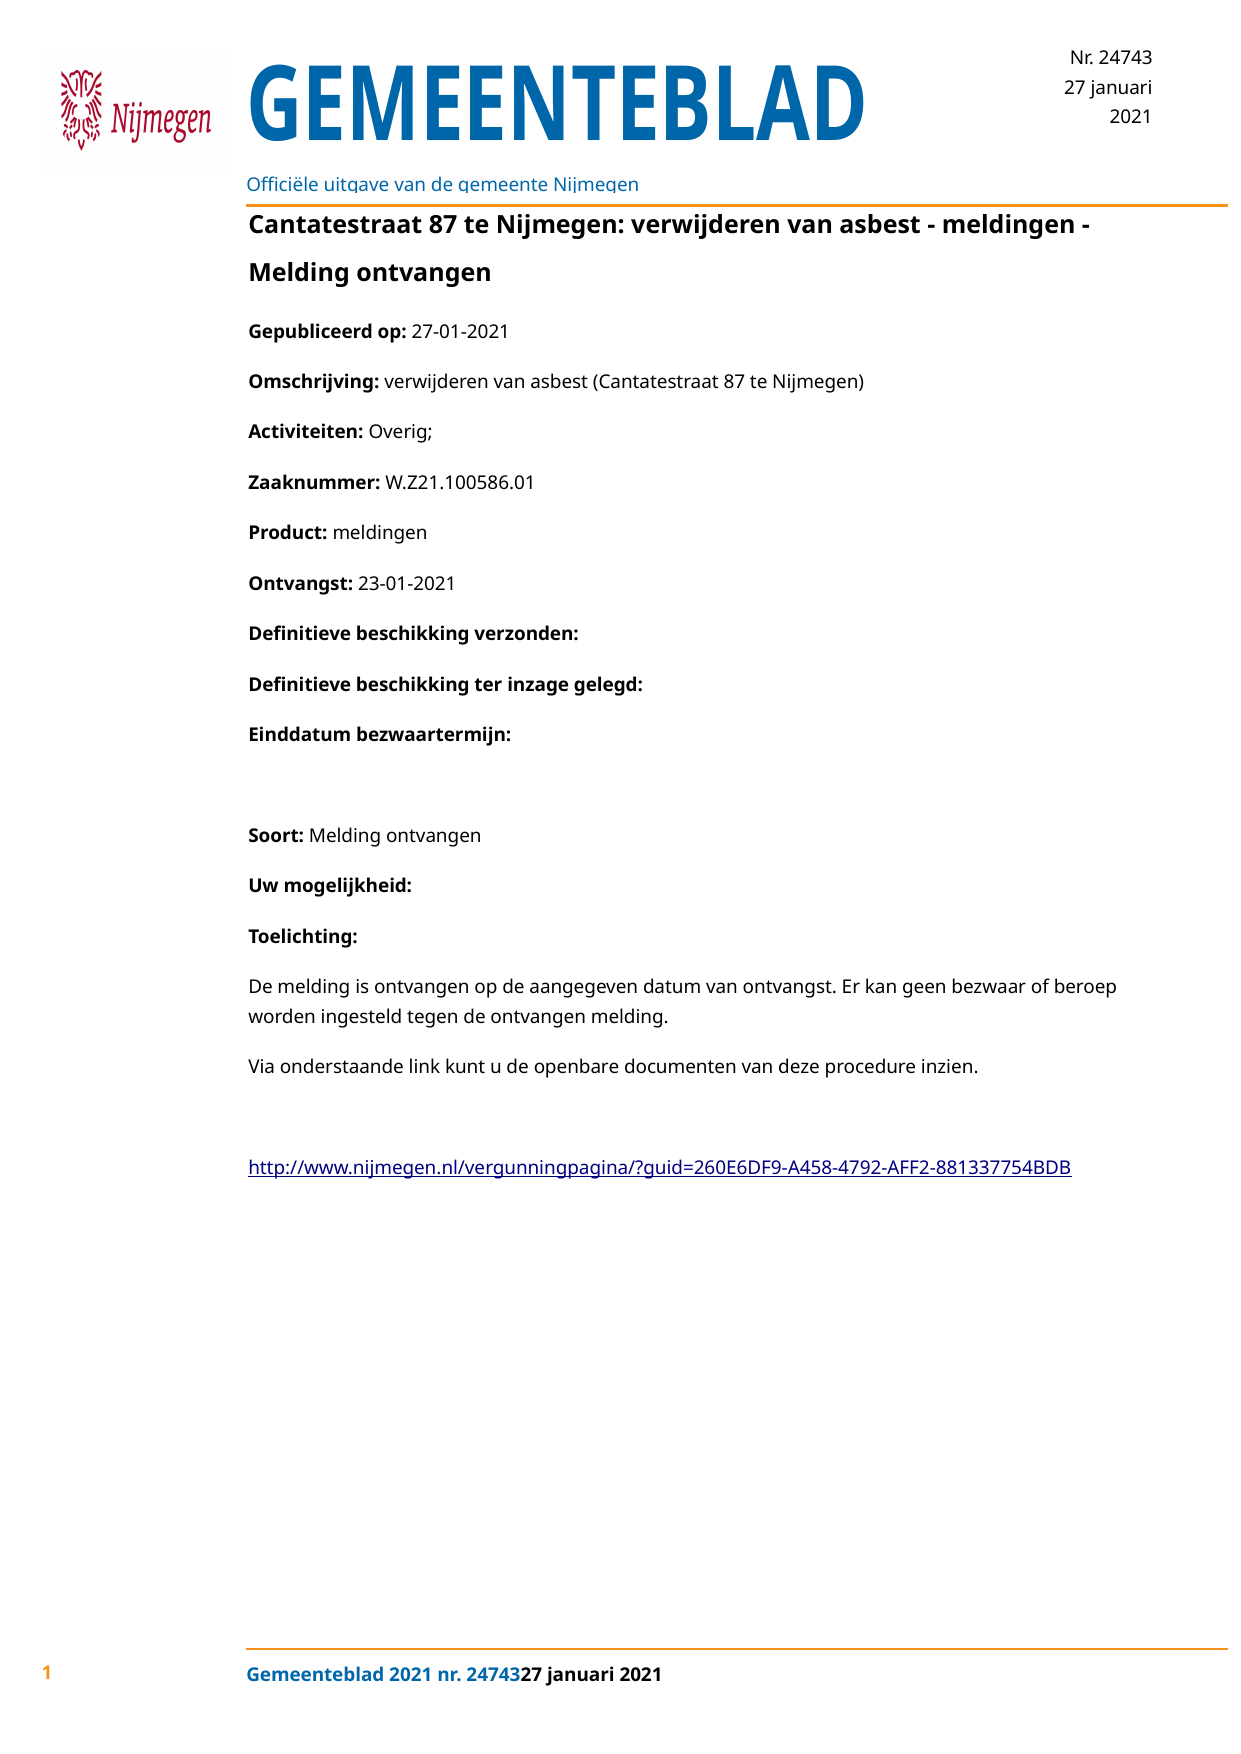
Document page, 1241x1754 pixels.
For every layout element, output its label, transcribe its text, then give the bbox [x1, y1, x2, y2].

text Omschrijving: verwijderen van asbest (Cantatestraat 87 te Nijmegen) [248, 368, 1152, 394]
text Toelichting: [248, 923, 1152, 949]
text Ontvangst: 23-01-2021 [248, 570, 1152, 596]
text Definitieve beschikking ter inzage gelegd: [248, 671, 1152, 697]
picture [41, 47, 231, 172]
text De melding is ontvangen op de aangegeven datum van ontvangst. Er kan geen bezwaar of beroep worden ingesteld tegen de ontvangen melding. [248, 973, 1152, 1029]
text Cantatestraat 87 te Nijmegen: verwijderen van asbest - meldingen - Melding ontvangen [248, 207, 1152, 288]
text Soort: Melding ontvangen [248, 822, 1152, 848]
text Einddatum bezwaartermijn: [248, 721, 1152, 747]
text Via onderstaande link kunt u de openbare documenten van deze procedure inzien. [248, 1053, 1152, 1079]
text Definitieve beschikking verzonden: [248, 620, 1152, 646]
text Zaaknummer: W.Z21.100586.01 [248, 469, 1152, 495]
text Product: meldingen [248, 519, 1152, 545]
text http://www.nijmegen.nl/vergunningpagina/?guid=260E6DF9-A458-4792-AFF2-881337754BDB [248, 1154, 1152, 1180]
text Uw mogelijkheid: [248, 872, 1152, 898]
text Gepubliceerd op: 27-01-2021 [248, 318, 1152, 344]
text Activiteiten: Overig; [248, 419, 1152, 444]
